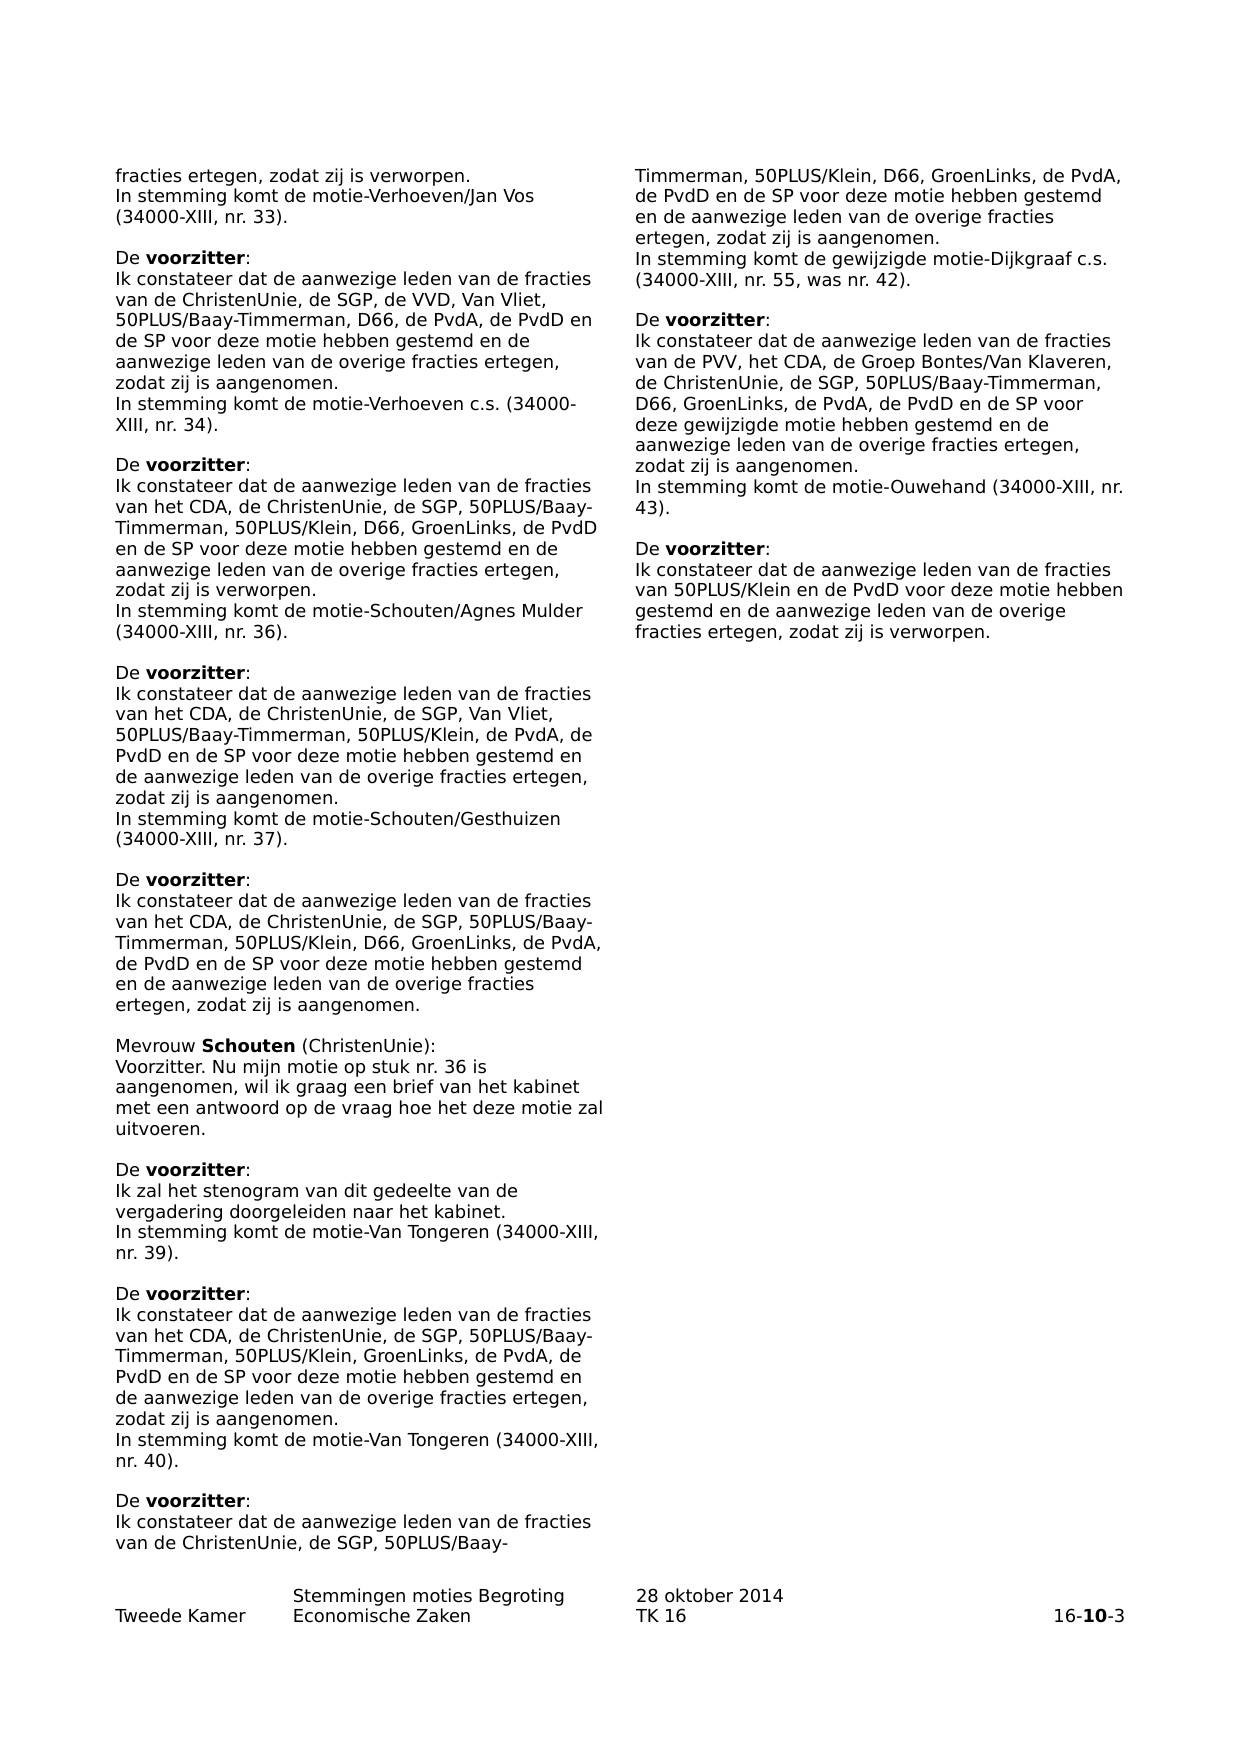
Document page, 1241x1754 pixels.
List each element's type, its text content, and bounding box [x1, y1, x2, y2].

text Mevrouw Schouten (ChristenUnie): [115, 1036, 605, 1056]
text Ik constateer dat de aanwezige leden van de fracties van het CDA, de ChristenUnie, de SGP, 50PLUS/Baay-Timmerman, 50PLUS/Klein, D66, GroenLinks, de PvdA, de PvdD en de SP voor deze motie hebben gestemd en de aanwezige leden van de overige fracties ertegen, zodat zij is aangenomen. [115, 891, 605, 1016]
text In stemming komt de motie-Schouten/Gesthuizen (34000-XIII, nr. 37). [115, 808, 605, 850]
text Voorzitter. Nu mijn motie op stuk nr. 36 is aangenomen, wil ik graag een brief van het kabinet met een antwoord op de vraag hoe het deze motie zal uitvoeren. [115, 1056, 605, 1140]
text Ik constateer dat de aanwezige leden van de fracties van 50PLUS/Klein en de PvdD voor deze motie hebben gestemd en de aanwezige leden van de overige fracties ertegen, zodat zij is verworpen. [635, 559, 1125, 643]
text Ik constateer dat de aanwezige leden van de fracties van de PVV, het CDA, de Groep Bontes/Van Klaveren, de ChristenUnie, de SGP, 50PLUS/Baay-Timmerman, D66, GroenLinks, de PvdA, de PvdD en de SP voor deze gewijzigde motie hebben gestemd en de aanwezige leden van de overige fracties ertegen, zodat zij is aangenomen. [635, 331, 1125, 477]
text De voorzitter: [635, 538, 1125, 559]
text De voorzitter: [115, 1284, 605, 1304]
text Ik constateer dat de aanwezige leden van de fracties van de ChristenUnie, de SGP, de VVD, Van Vliet, 50PLUS/Baay-Timmerman, D66, de PvdA, de PvdD en de SP voor deze motie hebben gestemd en de aanwezige leden van de overige fracties ertegen, zodat zij is aangenomen. [115, 268, 605, 393]
text Ik zal het stenogram van dit gedeelte van de vergadering doorgeleiden naar het kabinet. [115, 1181, 605, 1222]
text De voorzitter: [115, 870, 605, 891]
text Ik constateer dat de aanwezige leden van de fracties van het CDA, de ChristenUnie, de SGP, 50PLUS/Baay-Timmerman, 50PLUS/Klein, GroenLinks, de PvdA, de PvdD en de SP voor deze motie hebben gestemd en de aanwezige leden van de overige fracties ertegen, zodat zij is aangenomen. [115, 1304, 605, 1429]
text Ik constateer dat de aanwezige leden van de fracties van de ChristenUnie, de SGP, 50PLUS/Baay- [115, 1512, 605, 1554]
text In stemming komt de motie-Verhoeven/Jan Vos (34000-XIII, nr. 33). [115, 186, 605, 228]
text In stemming komt de motie-Van Tongeren (34000-XIII, nr. 39). [115, 1222, 605, 1264]
text De voorzitter: [115, 455, 605, 476]
text In stemming komt de motie-Verhoeven c.s. (34000-XIII, nr. 34). [115, 393, 605, 435]
text Timmerman, 50PLUS/Klein, D66, GroenLinks, de PvdA, de PvdD en de SP voor deze motie hebben gestemd en de aanwezige leden van de overige fracties ertegen, zodat zij is aangenomen. [635, 165, 1125, 249]
text De voorzitter: [115, 1491, 605, 1512]
text Ik constateer dat de aanwezige leden van de fracties van het CDA, de ChristenUnie, de SGP, 50PLUS/Baay-Timmerman, 50PLUS/Klein, D66, GroenLinks, de PvdD en de SP voor deze motie hebben gestemd en de aanwezige leden van de overige fracties ertegen, zodat zij is verworpen. [115, 476, 605, 601]
text In stemming komt de motie-Van Tongeren (34000-XIII, nr. 40). [115, 1429, 605, 1471]
text In stemming komt de gewijzigde motie-Dijkgraaf c.s. (34000-XIII, nr. 55, was nr. 42). [635, 249, 1125, 290]
text De voorzitter: [635, 310, 1125, 331]
text De voorzitter: [115, 248, 605, 268]
text fracties ertegen, zodat zij is verworpen. [115, 165, 605, 186]
text Ik constateer dat de aanwezige leden van de fracties van het CDA, de ChristenUnie, de SGP, Van Vliet, 50PLUS/Baay-Timmerman, 50PLUS/Klein, de PvdA, de PvdD en de SP voor deze motie hebben gestemd en de aanwezige leden van de overige fracties ertegen, zodat zij is aangenomen. [115, 683, 605, 808]
text In stemming komt de motie-Schouten/Agnes Mulder (34000-XIII, nr. 36). [115, 601, 605, 643]
text De voorzitter: [115, 1160, 605, 1181]
text De voorzitter: [115, 663, 605, 683]
text In stemming komt de motie-Ouwehand (34000-XIII, nr. 43). [635, 477, 1125, 518]
